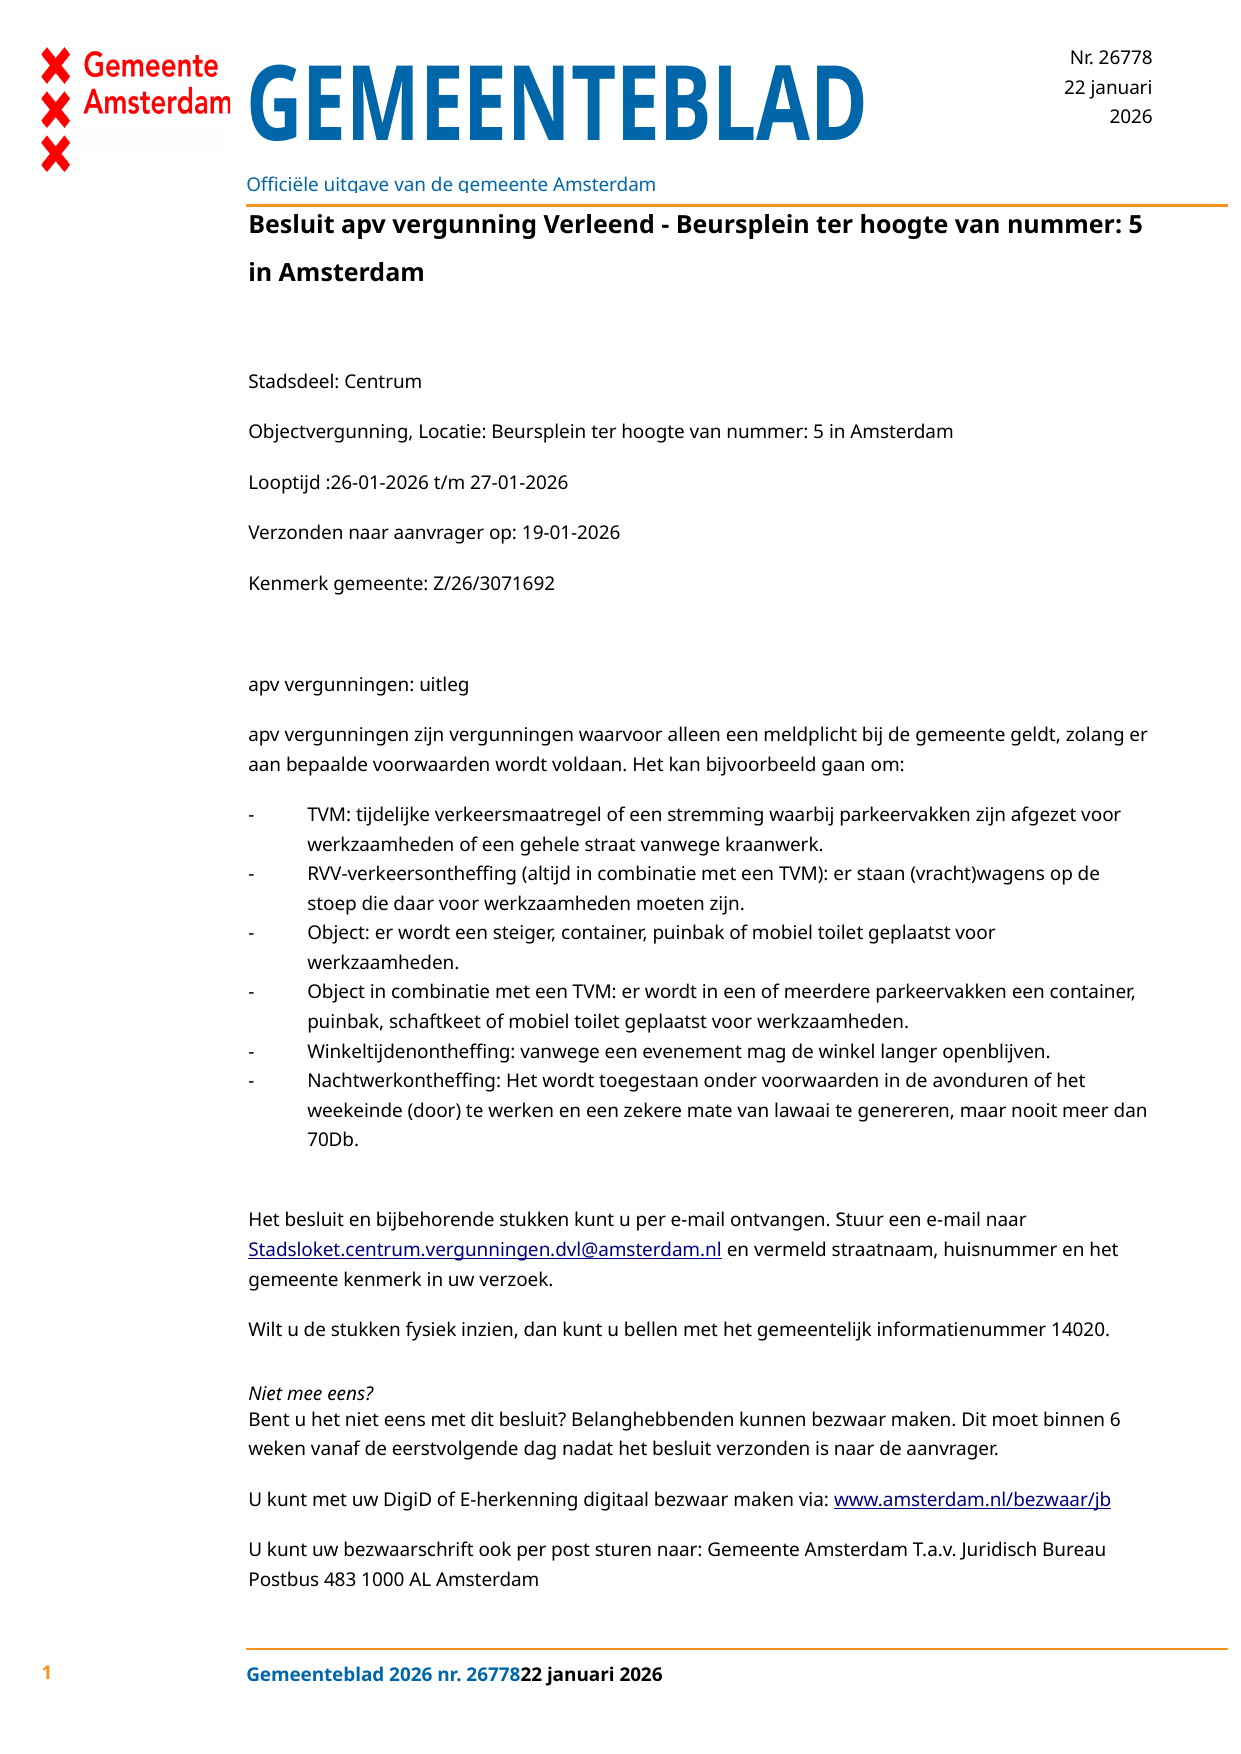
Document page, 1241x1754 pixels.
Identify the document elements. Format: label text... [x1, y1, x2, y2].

text U kunt uw bezwaarschrift ook per post sturen naar: Gemeente Amsterdam T.a.v. Juridisch Bureau Postbus 483 1000 AL Amsterdam [248, 1536, 1152, 1592]
list Object in combinatie met een TVM: er wordt in een of meerdere parkeervakken een container, puinbak, schaftkeet of mobiel toilet geplaatst voor werkzaamheden. [248, 979, 1152, 1034]
list Nachtwerkontheffing: Het wordt toegestaan onder voorwaarden in de avonduren of het weekeinde (door) te werken en een zekere mate van lawaai te genereren, maar nooit meer dan 70Db. [248, 1067, 1152, 1152]
picture [41, 47, 231, 172]
text Stadsdeel: Centrum [248, 368, 1152, 394]
text Looptijd :26-01-2026 t/m 27-01-2026 [248, 469, 1152, 495]
text Niet mee eens? [248, 1380, 1152, 1406]
text apv vergunningen: uitleg [248, 671, 1152, 697]
list Winkeltijdenontheffing: vanwege een evenement mag de winkel langer openblijven. [248, 1038, 1152, 1064]
list Object: er wordt een steiger, container, puinbak of mobiel toilet geplaatst voor werkzaamheden. [248, 919, 1152, 975]
text Besluit apv vergunning Verleend - Beursplein ter hoogte van nummer: 5 in Amsterdam [248, 207, 1152, 288]
text Het besluit en bijbehorende stukken kunt u per e-mail ontvangen. Stuur een e-mail naar Stadsloket.centrum.vergunningen.dvl@amsterdam.nl en vermeld straatnaam, huisnummer en het gemeente kenmerk in uw verzoek. [248, 1207, 1152, 1292]
text apv vergunningen zijn vergunningen waarvoor alleen een meldplicht bij de gemeente geldt, zolang er aan bepaalde voorwaarden wordt voldaan. Het kan bijvoorbeeld gaan om: [248, 721, 1152, 777]
text U kunt met uw DigiD of E-herkenning digitaal bezwaar maken via: www.amsterdam.nl/bezwaar/jb [248, 1486, 1152, 1512]
list RVV-verkeersontheffing (altijd in combinatie met een TVM): er staan (vracht)wagens op de stoep die daar voor werkzaamheden moeten zijn. [248, 860, 1152, 916]
text Verzonden naar aanvrager op: 19-01-2026 [248, 519, 1152, 545]
text Wilt u de stukken fysiek inzien, dan kunt u bellen met het gemeentelijk informatienummer 14020. [248, 1316, 1152, 1342]
text Kenmerk gemeente: Z/26/3071692 [248, 570, 1152, 596]
text Bent u het niet eens met dit besluit? Belanghebbenden kunnen bezwaar maken. Dit moet binnen 6 weken vanaf de eerstvolgende dag nadat het besluit verzonden is naar de aanvrager. [248, 1406, 1152, 1461]
list TVM: tijdelijke verkeersmaatregel of een stremming waarbij parkeervakken zijn afgezet voor werkzaamheden of een gehele straat vanwege kraanwerk. [248, 801, 1152, 857]
text Objectvergunning, Locatie: Beursplein ter hoogte van nummer: 5 in Amsterdam [248, 419, 1152, 444]
